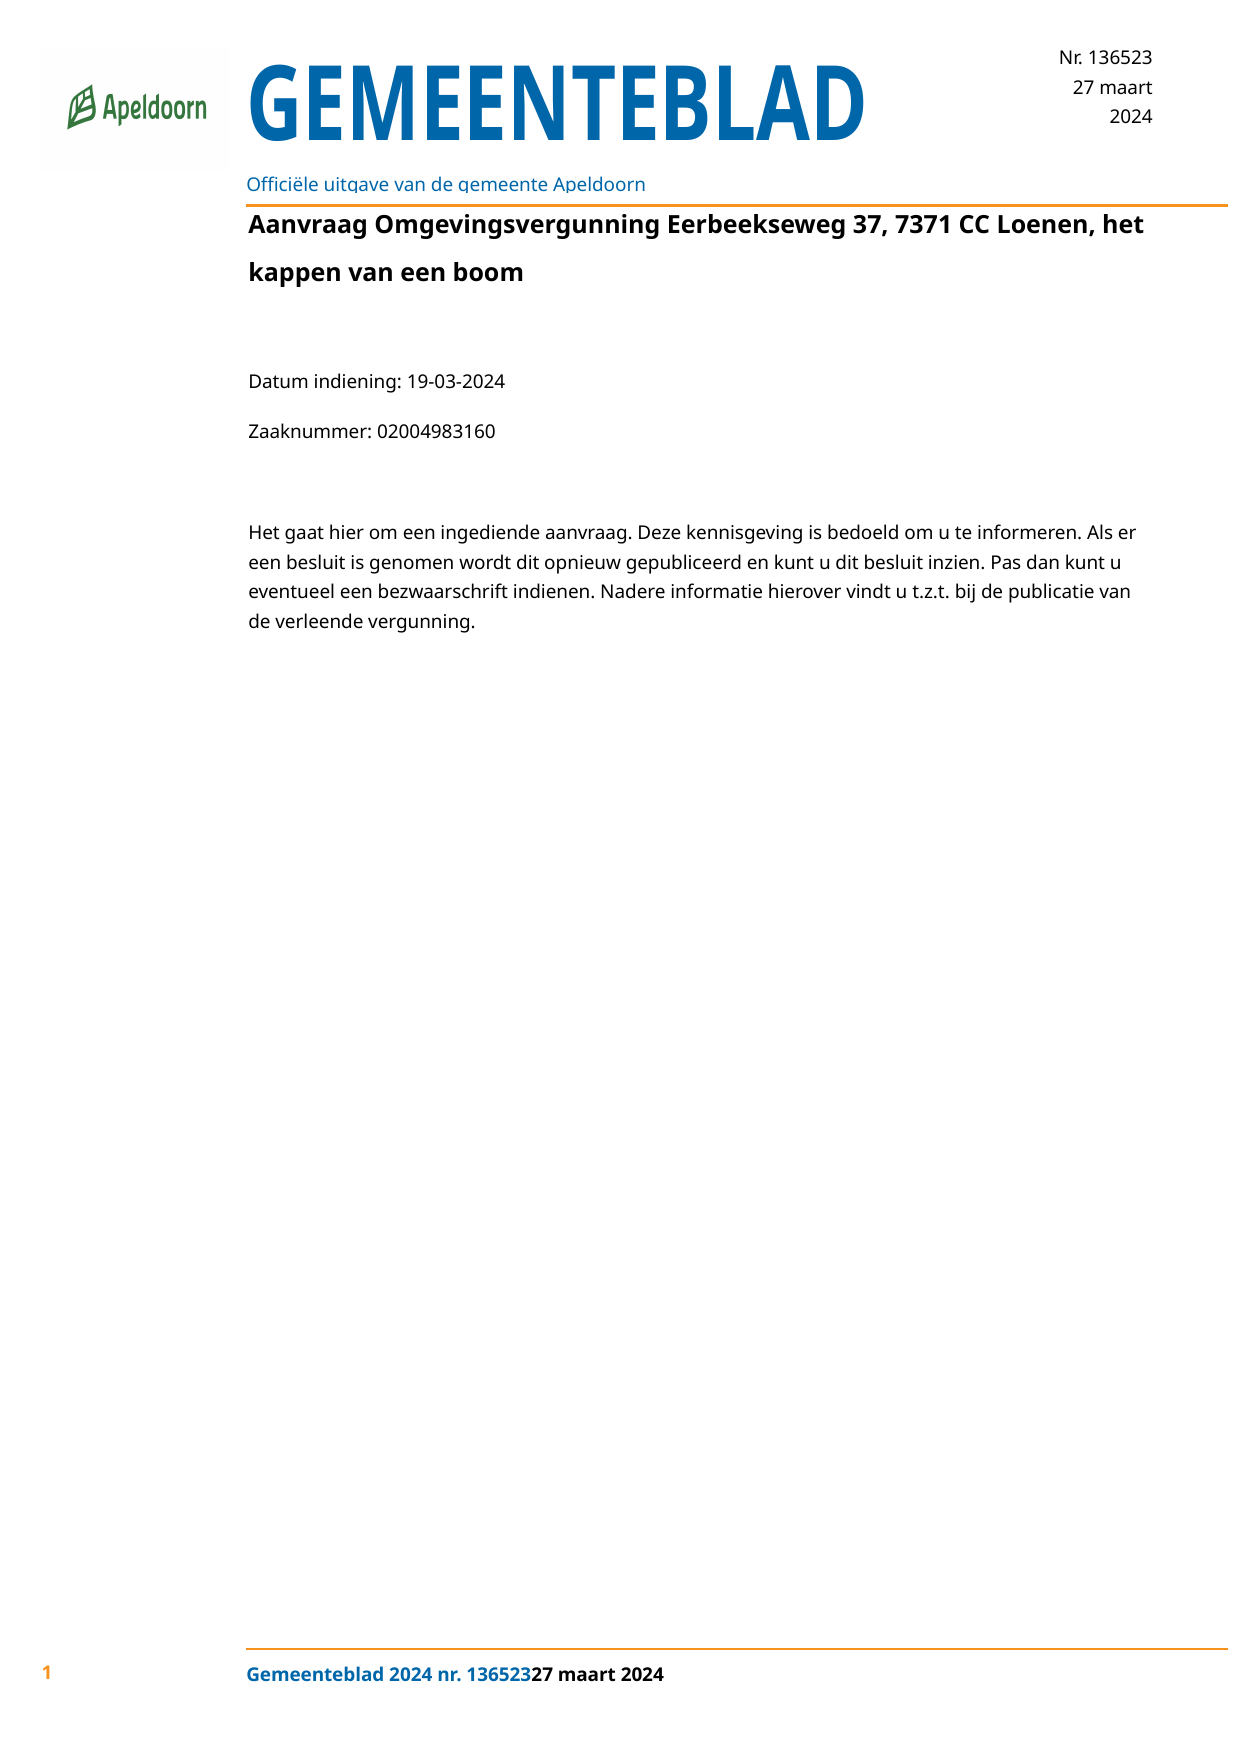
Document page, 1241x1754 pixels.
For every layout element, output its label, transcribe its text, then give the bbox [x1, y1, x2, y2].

text Aanvraag Omgevingsvergunning Eerbeekseweg 37, 7371 CC Loenen, het kappen van een boom [248, 207, 1152, 288]
text Het gaat hier om een ingediende aanvraag. Deze kennisgeving is bedoeld om u te informeren. Als er een besluit is genomen wordt dit opnieuw gepubliceerd en kunt u dit besluit inzien. Pas dan kunt u eventueel een bezwaarschrift indienen. Nadere informatie hierover vindt u t.z.t. bij de publicatie van de verleende vergunning. [248, 519, 1152, 634]
text Zaaknummer: 02004983160 [248, 419, 1152, 444]
picture [41, 47, 231, 172]
text Datum indiening: 19-03-2024 [248, 368, 1152, 394]
